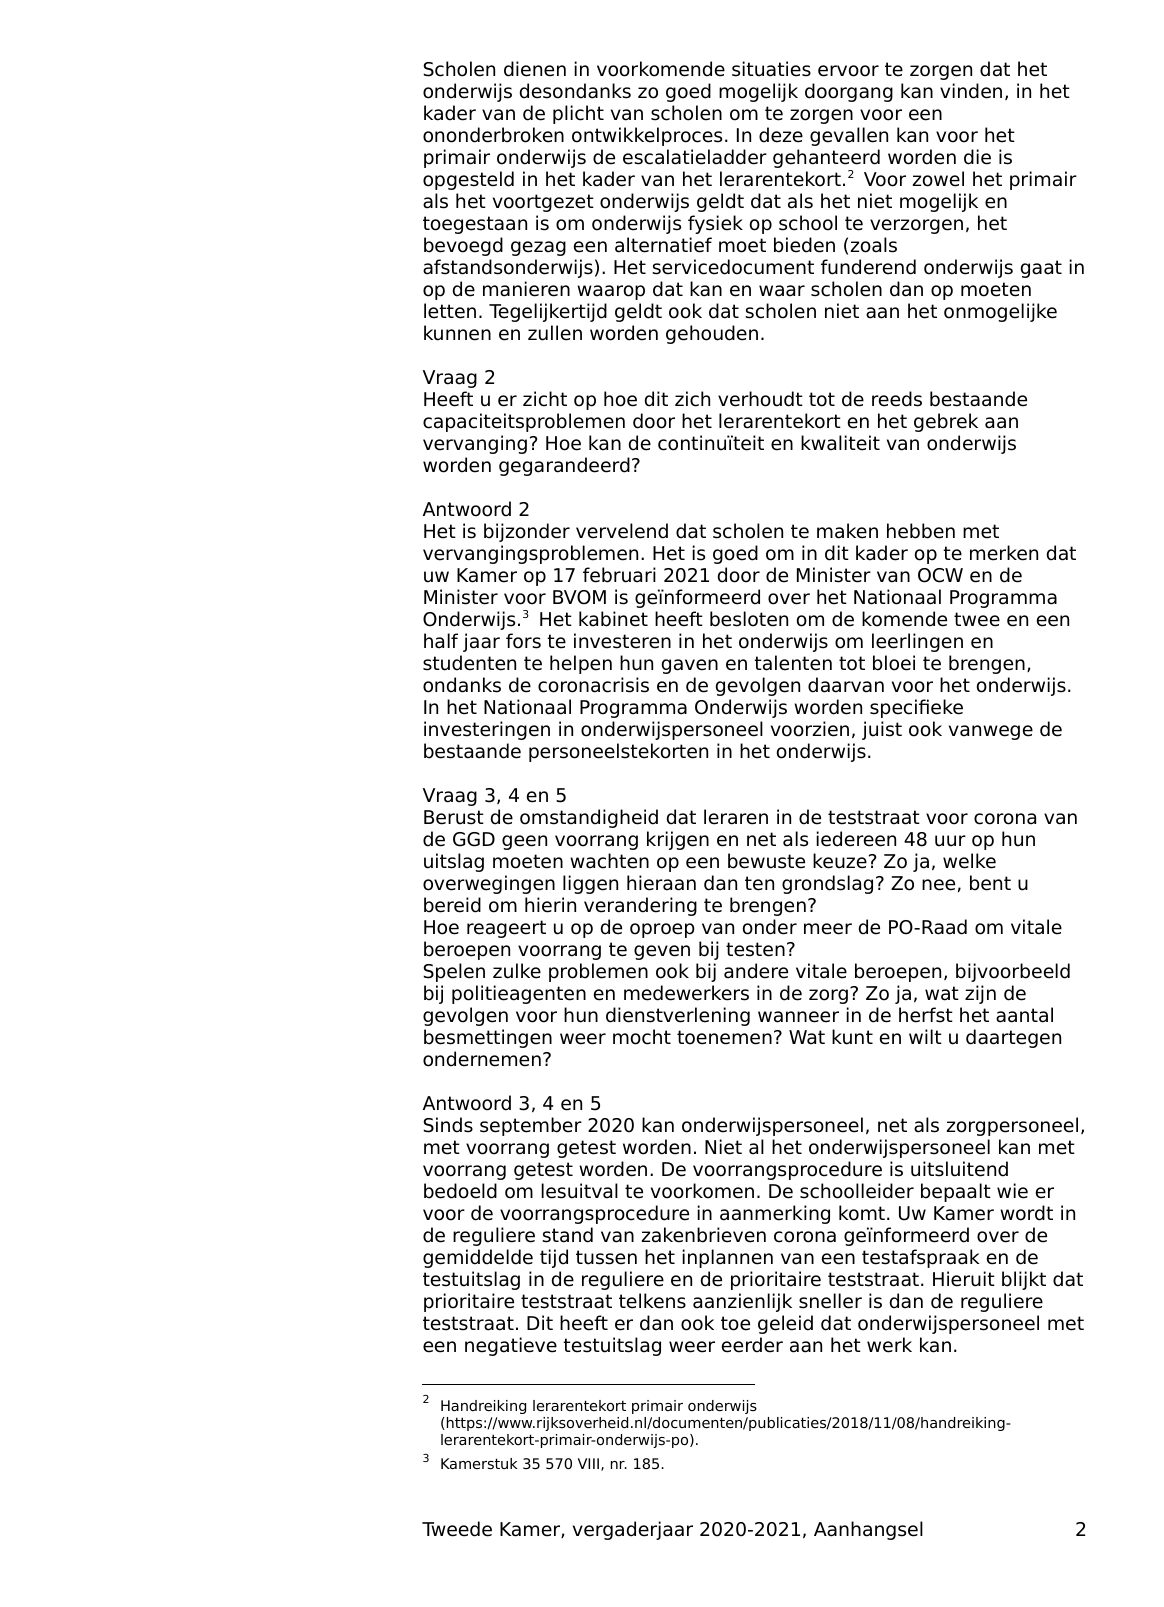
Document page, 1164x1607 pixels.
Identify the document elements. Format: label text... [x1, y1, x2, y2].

text Antwoord 2 [422, 499, 1087, 521]
text Sinds september 2020 kan onderwijspersoneel, net als zorgpersoneel, met voorrang getest worden. Niet al het onderwijspersoneel kan met voorrang getest worden. De voorrangsprocedure is uitsluitend bedoeld om lesuitval te voorkomen. De schoolleider bepaalt wie er voor de voorrangsprocedure in aanmerking komt. Uw Kamer wordt in de reguliere stand van zakenbrieven corona geïnformeerd over de gemiddelde tijd tussen het inplannen van een testafspraak en de testuitslag in de reguliere en de prioritaire teststraat. Hieruit blijkt dat prioritaire teststraat telkens aanzienlijk sneller is dan de reguliere teststraat. Dit heeft er dan ook toe geleid dat onderwijspersoneel met een negatieve testuitslag weer eerder aan het werk kan. [422, 1115, 1087, 1357]
text Hoe reageert u op de oproep van onder meer de PO-Raad om vitale beroepen voorrang te geven bij testen? [422, 917, 1087, 961]
text Berust de omstandigheid dat leraren in de teststraat voor corona van de GGD geen voorrang krijgen en net als iedereen 48 uur op hun uitslag moeten wachten op een bewuste keuze? Zo ja, welke overwegingen liggen hieraan dan ten grondslag? Zo nee, bent u bereid om hierin verandering te brengen? [422, 807, 1087, 917]
text Antwoord 3, 4 en 5 [422, 1093, 1087, 1115]
text Kamerstuk 35 570 VIII, nr. 185. [422, 1452, 1087, 1474]
text Handreiking lerarentekort primair onderwijs (https://www.rijksoverheid.nl/documenten/publicaties/2018/11/08/handreiking-lerarentekort-primair-onderwijs-po). [422, 1393, 1087, 1449]
text Vraag 2 [422, 367, 1087, 389]
text Spelen zulke problemen ook bij andere vitale beroepen, bijvoorbeeld bij politieagenten en medewerkers in de zorg? Zo ja, wat zijn de gevolgen voor hun dienstverlening wanneer in de herfst het aantal besmettingen weer mocht toenemen? Wat kunt en wilt u daartegen ondernemen? [422, 961, 1087, 1071]
text Heeft u er zicht op hoe dit zich verhoudt tot de reeds bestaande capaciteitsproblemen door het lerarentekort en het gebrek aan vervanging? Hoe kan de continuïteit en kwaliteit van onderwijs worden gegarandeerd? [422, 389, 1087, 477]
text Scholen dienen in voorkomende situaties ervoor te zorgen dat het onderwijs desondanks zo goed mogelijk doorgang kan vinden, in het kader van de plicht van scholen om te zorgen voor een ononderbroken ontwikkelproces. In deze gevallen kan voor het primair onderwijs de escalatieladder gehanteerd worden die is opgesteld in het kader van het lerarentekort. Voor zowel het primair als het voortgezet onderwijs geldt dat als het niet mogelijk en toegestaan is om onderwijs fysiek op school te verzorgen, het bevoegd gezag een alternatief moet bieden (zoals afstandsonderwijs). Het servicedocument funderend onderwijs gaat in op de manieren waarop dat kan en waar scholen dan op moeten letten. Tegelijkertijd geldt ook dat scholen niet aan het onmogelijke kunnen en zullen worden gehouden. [422, 59, 1087, 345]
text Het is bijzonder vervelend dat scholen te maken hebben met vervangingsproblemen. Het is goed om in dit kader op te merken dat uw Kamer op 17 februari 2021 door de Minister van OCW en de Minister voor BVOM is geïnformeerd over het Nationaal Programma Onderwijs. Het kabinet heeft besloten om de komende twee en een half jaar fors te investeren in het onderwijs om leerlingen en studenten te helpen hun gaven en talenten tot bloei te brengen, ondanks de coronacrisis en de gevolgen daarvan voor het onderwijs. In het Nationaal Programma Onderwijs worden specifieke investeringen in onderwijspersoneel voorzien, juist ook vanwege de bestaande personeelstekorten in het onderwijs. [422, 521, 1087, 763]
text Vraag 3, 4 en 5 [422, 785, 1087, 807]
